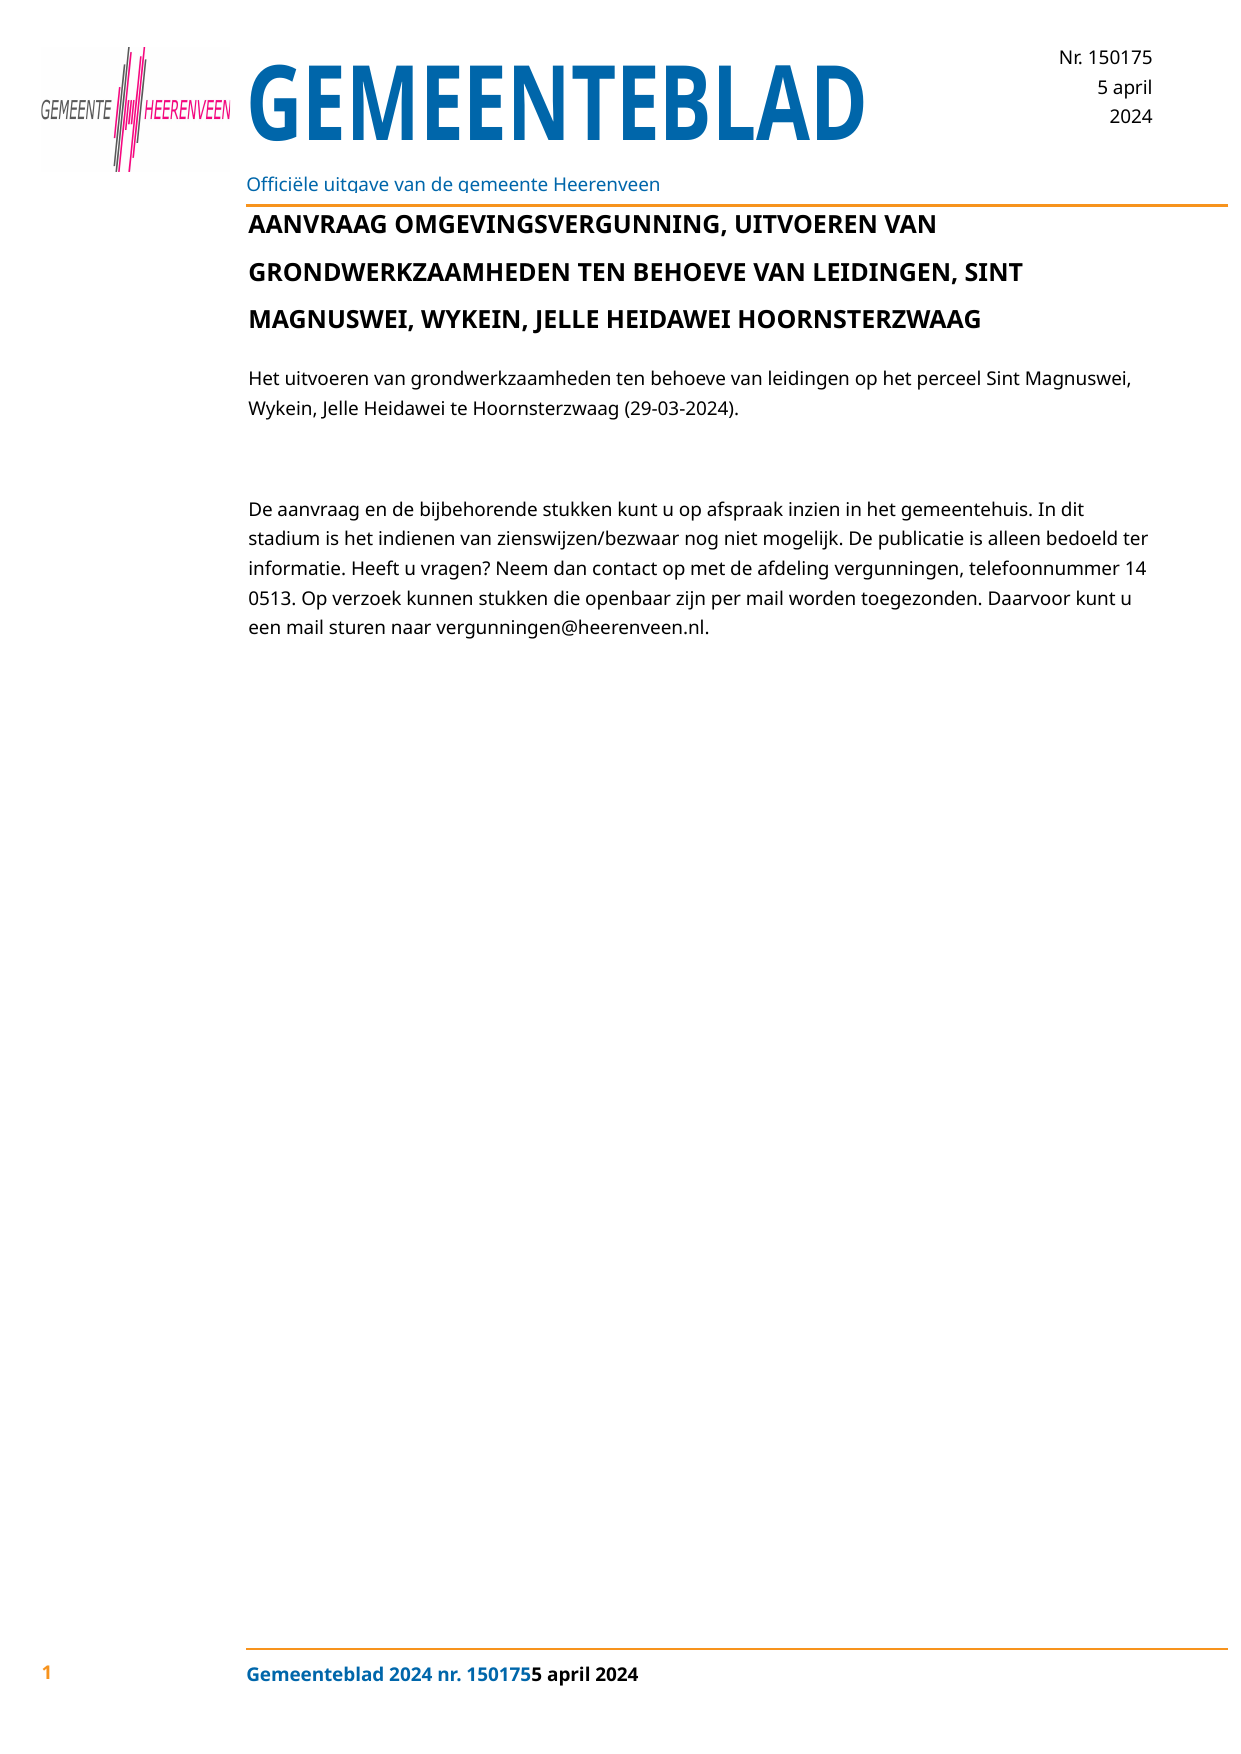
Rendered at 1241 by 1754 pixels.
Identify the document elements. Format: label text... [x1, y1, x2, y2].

text Het uitvoeren van grondwerkzaamheden ten behoeve van leidingen op het perceel Sint Magnuswei, Wykein, Jelle Heidawei te Hoornsterzwaag (29-03-2024). [248, 366, 1152, 421]
picture [41, 47, 231, 172]
text AANVRAAG OMGEVINGSVERGUNNING, UITVOEREN VAN GRONDWERKZAAMHEDEN TEN BEHOEVE VAN LEIDINGEN, SINT MAGNUSWEI, WYKEIN, JELLE HEIDAWEI HOORNSTERZWAAG [248, 207, 1152, 336]
text De aanvraag en de bijbehorende stukken kunt u op afspraak inzien in het gemeentehuis. In dit stadium is het indienen van zienswijzen/bezwaar nog niet mogelijk. De publicatie is alleen bedoeld ter informatie. Heeft u vragen? Neem dan contact op met de afdeling vergunningen, telefoonnummer 14 0513. Op verzoek kunnen stukken die openbaar zijn per mail worden toegezonden. Daarvoor kunt u een mail sturen naar vergunningen@heerenveen.nl. [248, 496, 1152, 640]
